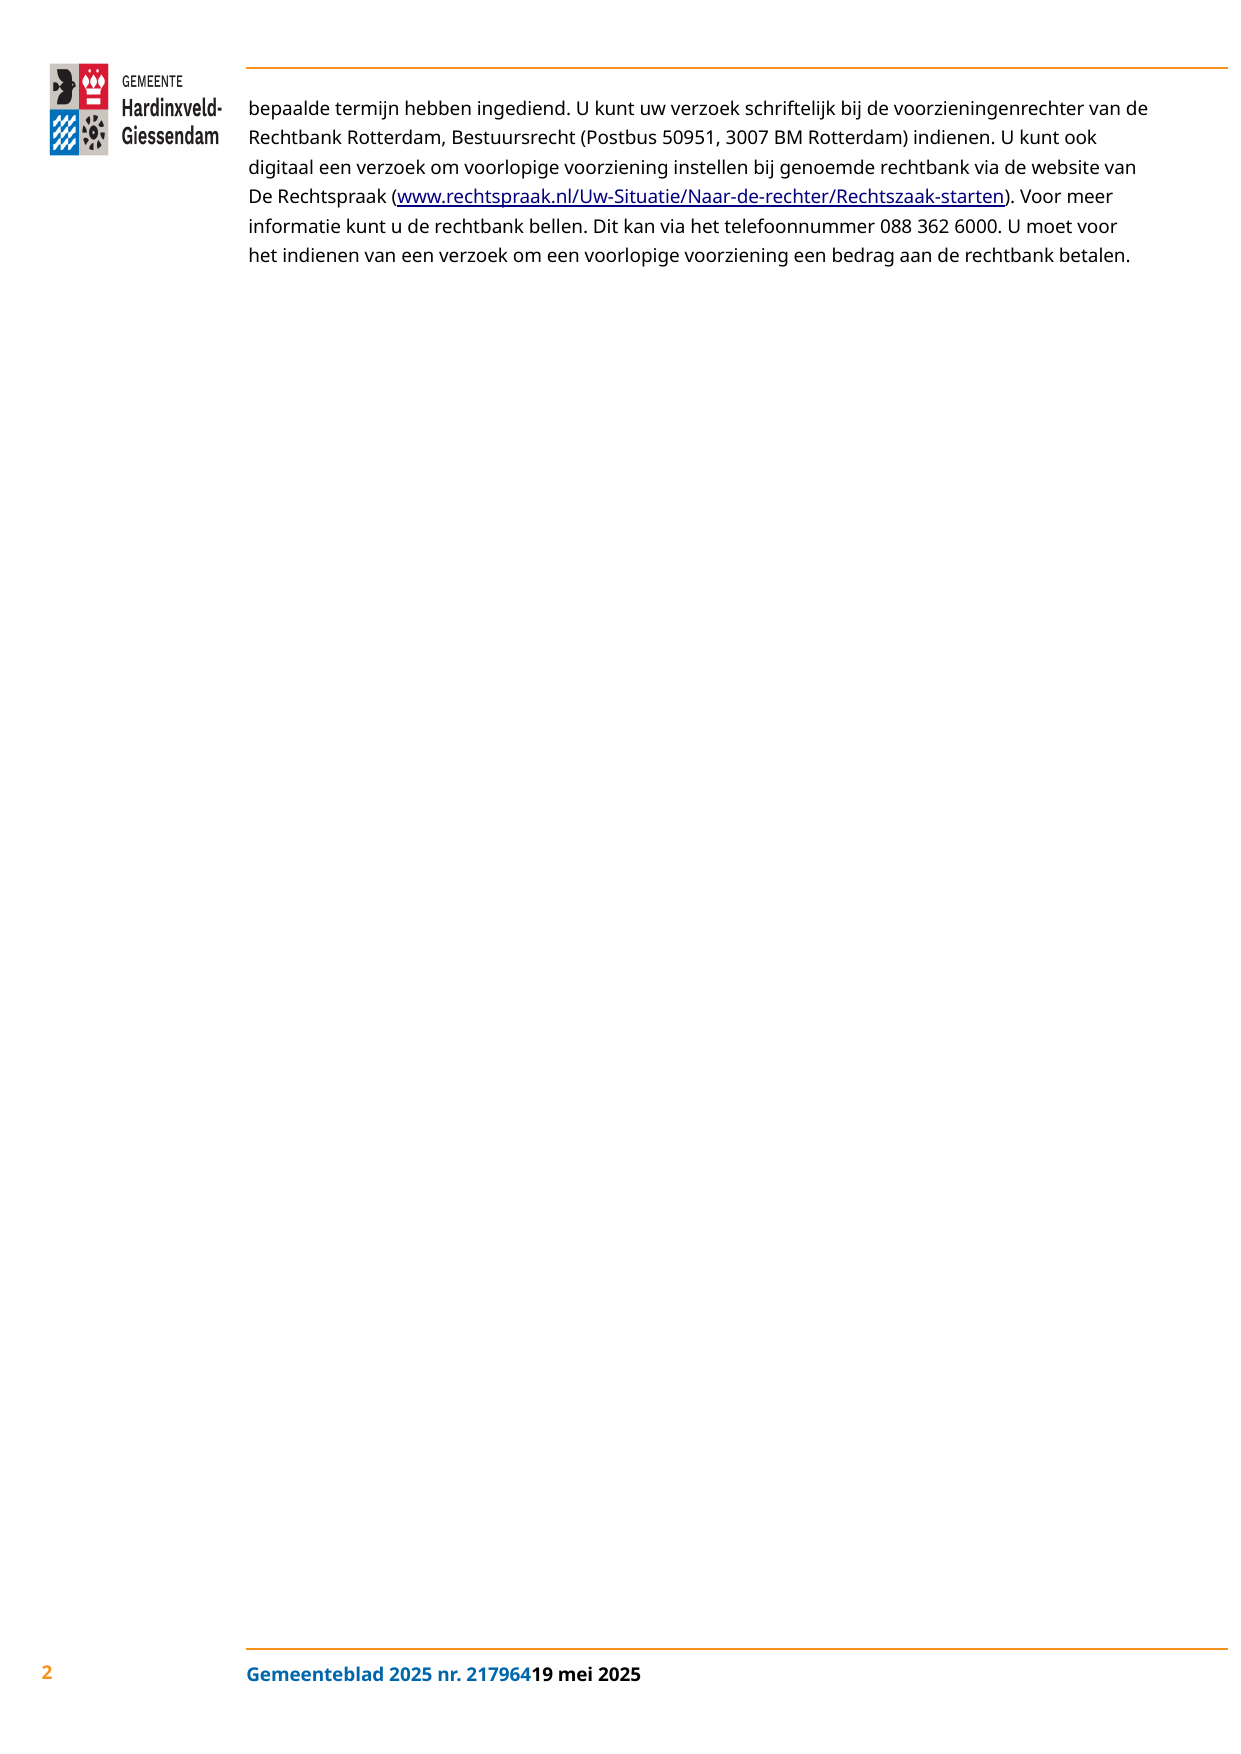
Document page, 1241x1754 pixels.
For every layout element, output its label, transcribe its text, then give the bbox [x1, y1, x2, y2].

text bepaalde termijn hebben ingediend. U kunt uw verzoek schriftelijk bij de voorzieningenrechter van de Rechtbank Rotterdam, Bestuursrecht (Postbus 50951, 3007 BM Rotterdam) indienen. U kunt ook digitaal een verzoek om voorlopige voorziening instellen bij genoemde rechtbank via de website van De Rechtspraak (www.rechtspraak.nl/Uw-Situatie/Naar-de-rechter/Rechtszaak-starten). Voor meer informatie kunt u de rechtbank bellen. Dit kan via het telefoonnummer 088 362 6000. U moet voor het indienen van een verzoek om een voorlopige voorziening een bedrag aan de rechtbank betalen. [248, 95, 1152, 268]
picture [41, 47, 231, 172]
